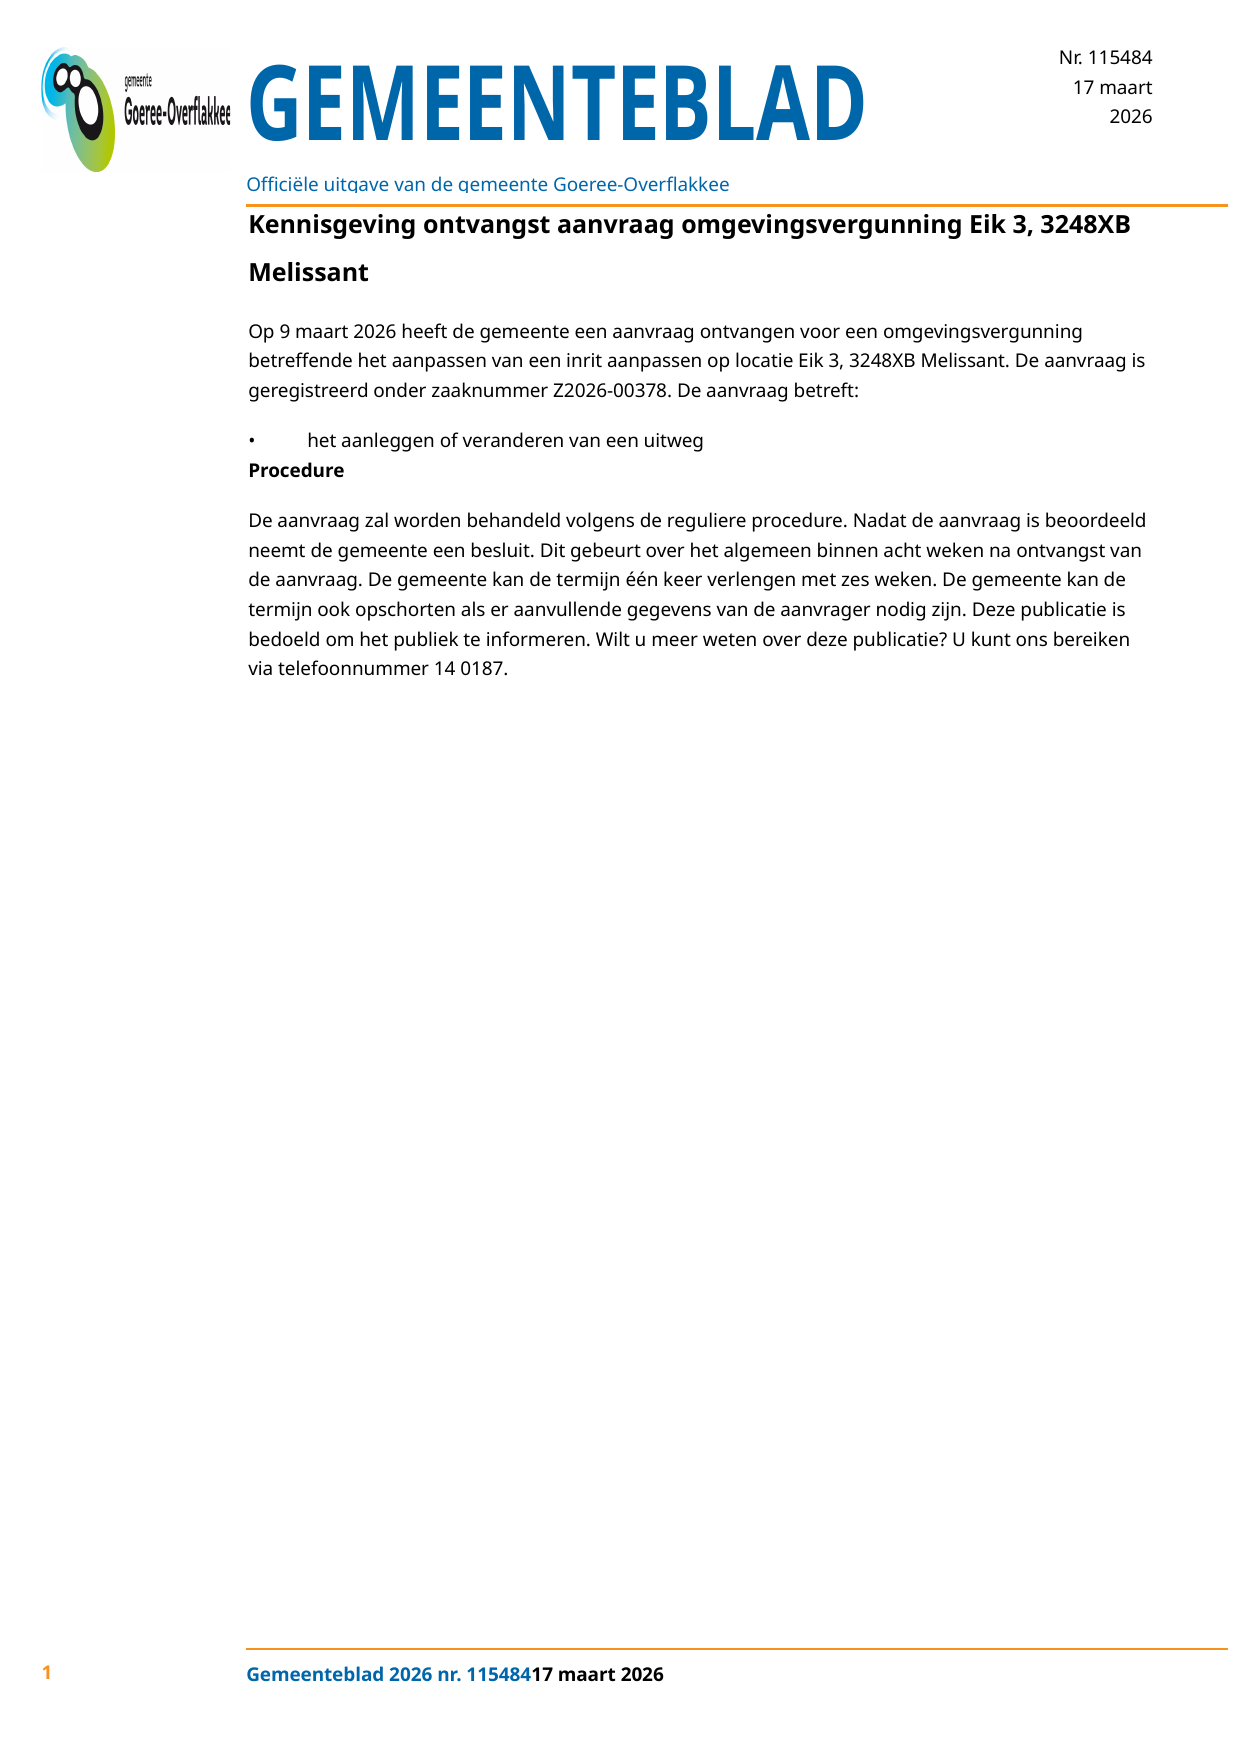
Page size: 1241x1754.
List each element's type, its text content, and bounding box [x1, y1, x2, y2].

text De aanvraag zal worden behandeld volgens de reguliere procedure. Nadat de aanvraag is beoordeeld neemt de gemeente een besluit. Dit gebeurt over het algemeen binnen acht weken na ontvangst van de aanvraag. De gemeente kan de termijn één keer verlengen met zes weken. De gemeente kan de termijn ook opschorten als er aanvullende gegevens van de aanvrager nodig zijn. Deze publicatie is bedoeld om het publiek te informeren. Wilt u meer weten over deze publicatie? U kunt ons bereiken via telefoonnummer 14 0187. [248, 507, 1152, 681]
picture [41, 47, 231, 172]
text Procedure [248, 457, 1152, 483]
text Kennisgeving ontvangst aanvraag omgevingsvergunning Eik 3, 3248XB Melissant [248, 207, 1152, 288]
list het aanleggen of veranderen van een uitweg [248, 427, 1152, 453]
text Op 9 maart 2026 heeft de gemeente een aanvraag ontvangen voor een omgevingsvergunning betreffende het aanpassen van een inrit aanpassen op locatie Eik 3, 3248XB Melissant. De aanvraag is geregistreerd onder zaaknummer Z2026-00378. De aanvraag betreft: [248, 318, 1152, 403]
